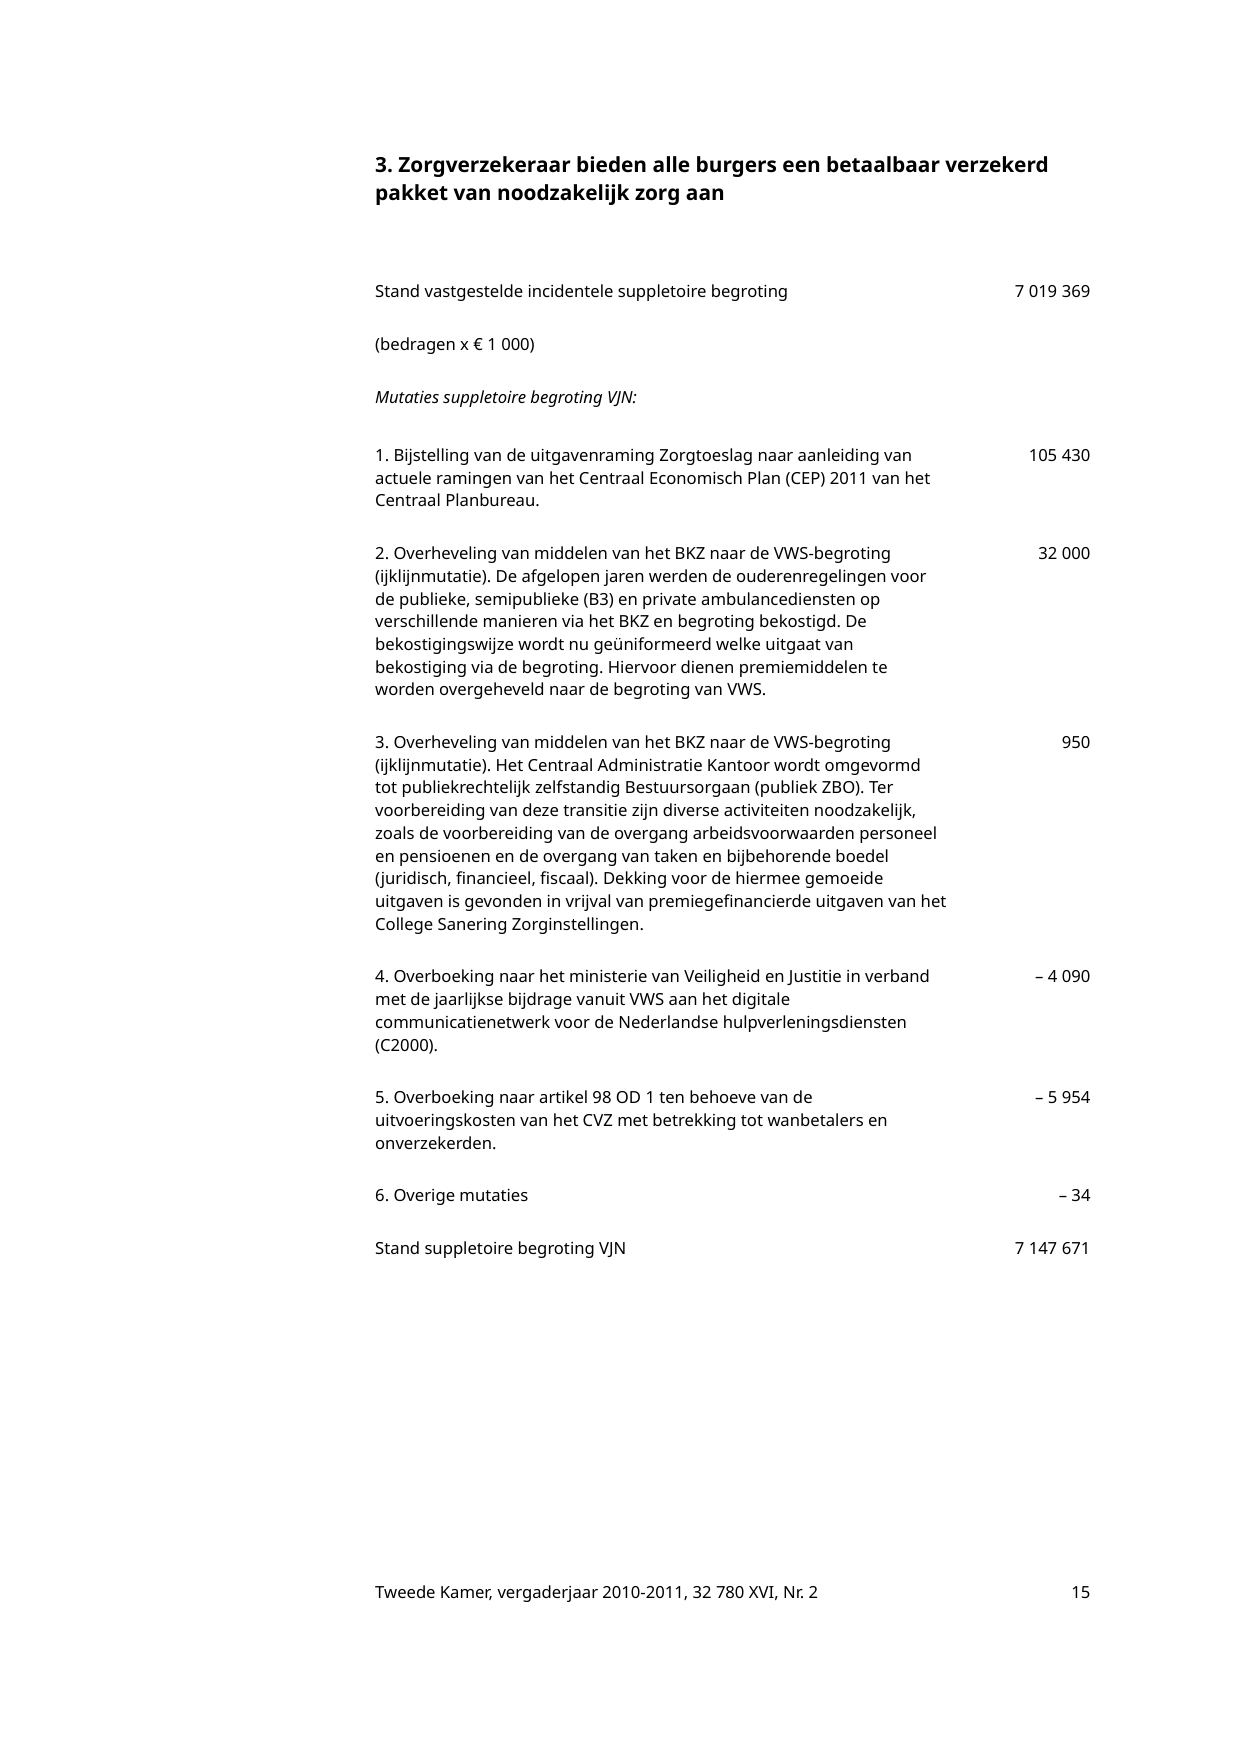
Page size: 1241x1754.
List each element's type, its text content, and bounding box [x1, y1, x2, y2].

table_cell 6. Overige mutaties [375, 1184, 947, 1237]
table_cell 4. Overboeking naar het ministerie van Veiligheid en Justitie in verband met de jaarlijkse bijdrage vanuit VWS aan het digitale communicatienetwerk voor de Nederlandse hulpverleningsdiensten (C2000). [375, 965, 947, 1086]
table_header 7 019 369 [947, 280, 1090, 385]
table_cell 32 000 [947, 542, 1090, 731]
table_cell 950 [947, 731, 1090, 965]
table_cell 7 147 671 [947, 1237, 1090, 1289]
table_cell Stand suppletoire begroting VJN [375, 1237, 947, 1289]
table_cell 2. Overheveling van middelen van het BKZ naar de VWS-begroting (ijklijnmutatie). De afgelopen jaren werden de ouderenregelingen voor de publieke, semipublieke (B3) en private ambulancediensten op verschillende manieren via het BKZ en begroting bekostigd. De bekostigingswijze wordt nu geüniformeerd welke uitgaat van bekostiging via de begroting. Hiervoor dienen premiemiddelen te worden overgeheveld naar de begroting van VWS. [375, 542, 947, 731]
table_header Stand vastgestelde incidentele suppletoire begroting (bedragen x € 1 000) [375, 280, 947, 385]
table_cell – 5 954 [947, 1086, 1090, 1184]
table_cell 3. Overheveling van middelen van het BKZ naar de VWS-begroting (ijklijnmutatie). Het Centraal Administratie Kantoor wordt omgevormd tot publiekrechtelijk zelfstandig Bestuursorgaan (publiek ZBO). Ter voorbereiding van deze transitie zijn diverse activiteiten noodzakelijk, zoals de voorbereiding van de overgang arbeidsvoorwaarden personeel en pensioenen en de overgang van taken en bijbehorende boedel (juridisch, financieel, fiscaal). Dekking voor de hiermee gemoeide uitgaven is gevonden in vrijval van premiegefinancierde uitgaven van het College Sanering Zorginstellingen. [375, 731, 947, 965]
table_cell [947, 385, 1090, 444]
table_cell – 4 090 [947, 965, 1090, 1086]
table_cell – 34 [947, 1184, 1090, 1237]
table_cell 105 430 [947, 444, 1090, 542]
table_cell 1. Bijstelling van de uitgavenraming Zorgtoeslag naar aanleiding van actuele ramingen van het Centraal Economisch Plan (CEP) 2011 van het Centraal Planbureau. [375, 444, 947, 542]
text 3. Zorgverzekeraar bieden alle burgers een betaalbaar verzekerd pakket van noodzakelijk zorg aan [375, 150, 1090, 207]
table_cell 5. Overboeking naar artikel 98 OD 1 ten behoeve van de uitvoeringskosten van het CVZ met betrekking tot wanbetalers en onverzekerden. [375, 1086, 947, 1184]
table_cell Mutaties suppletoire begroting VJN: [375, 385, 947, 444]
